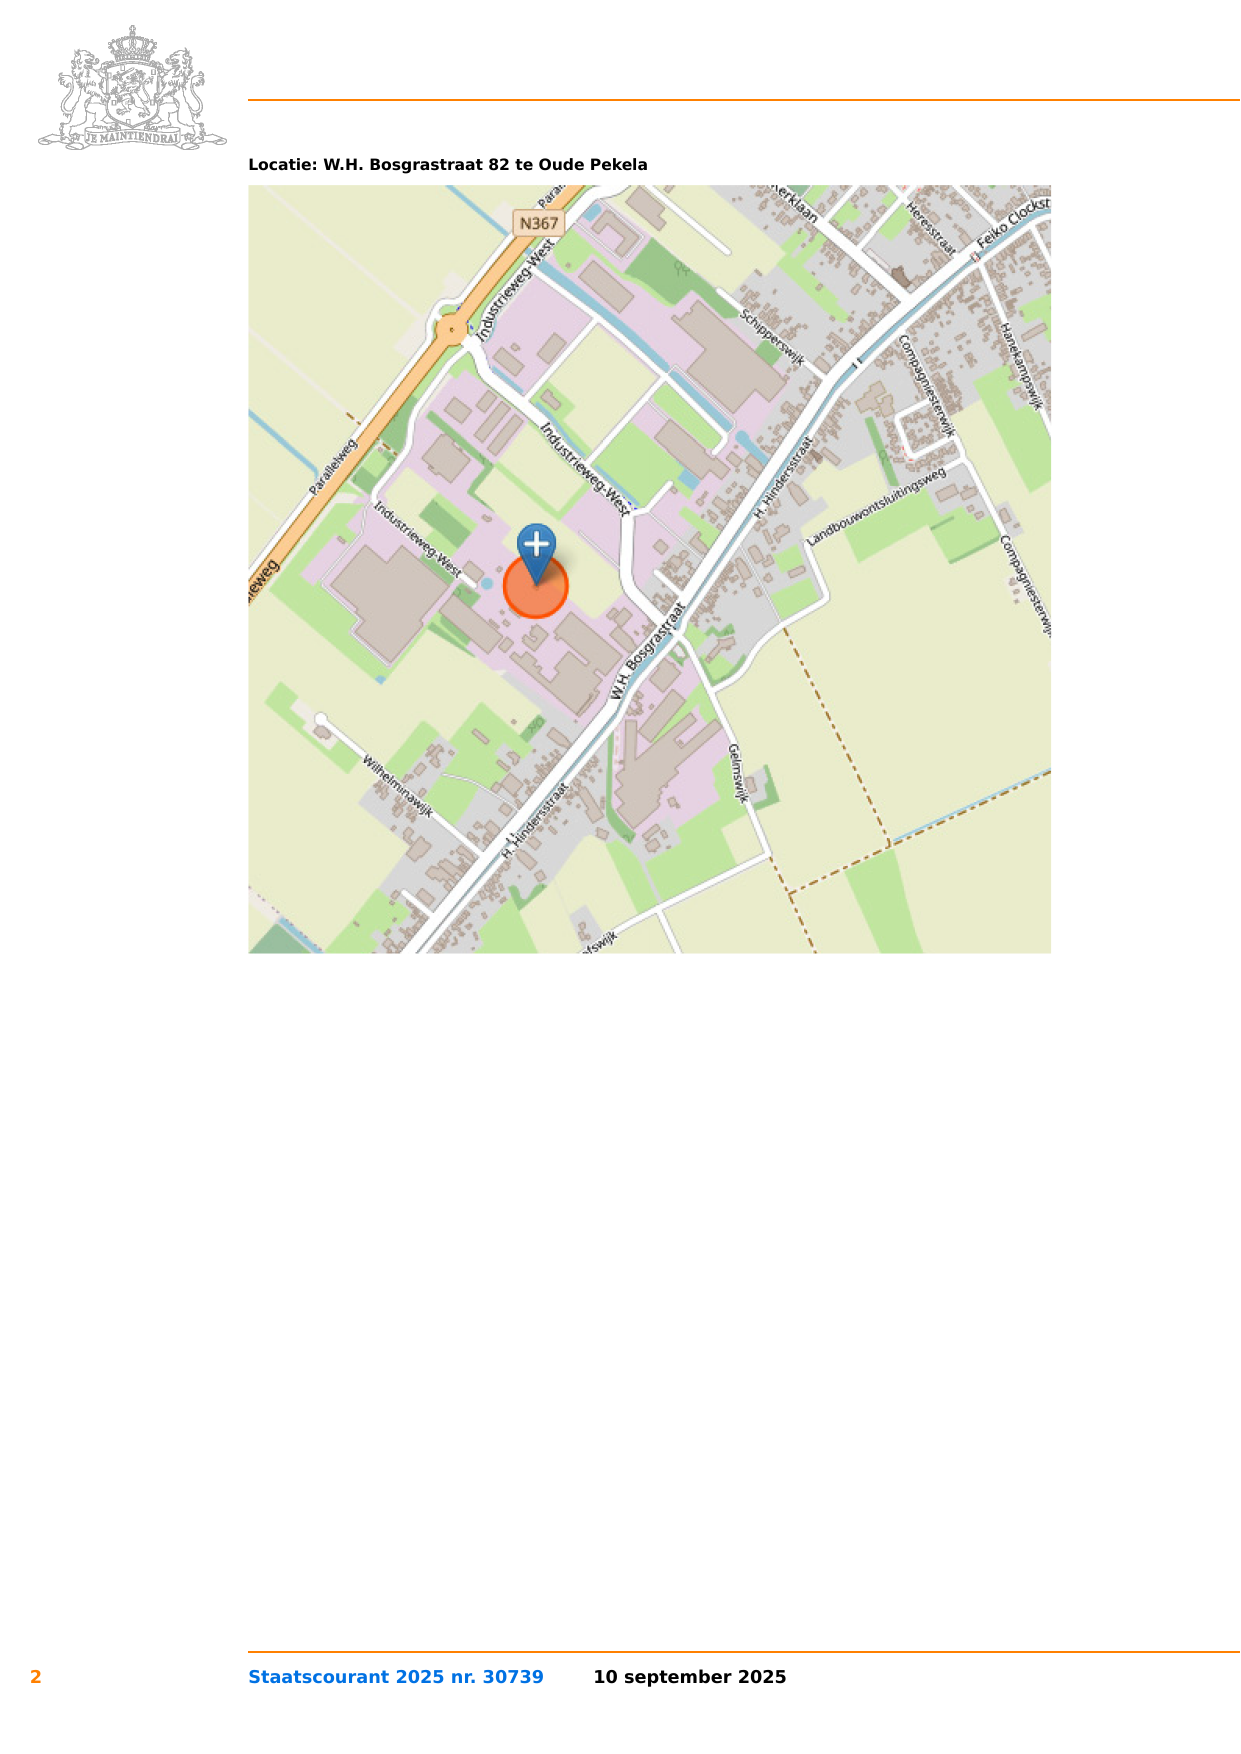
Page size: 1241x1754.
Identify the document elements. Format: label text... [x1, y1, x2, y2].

text Locatie: W.H. Bosgrastraat 82 te Oude Pekela [248, 156, 1051, 174]
picture [248, 185, 1052, 954]
picture [38, 25, 227, 150]
